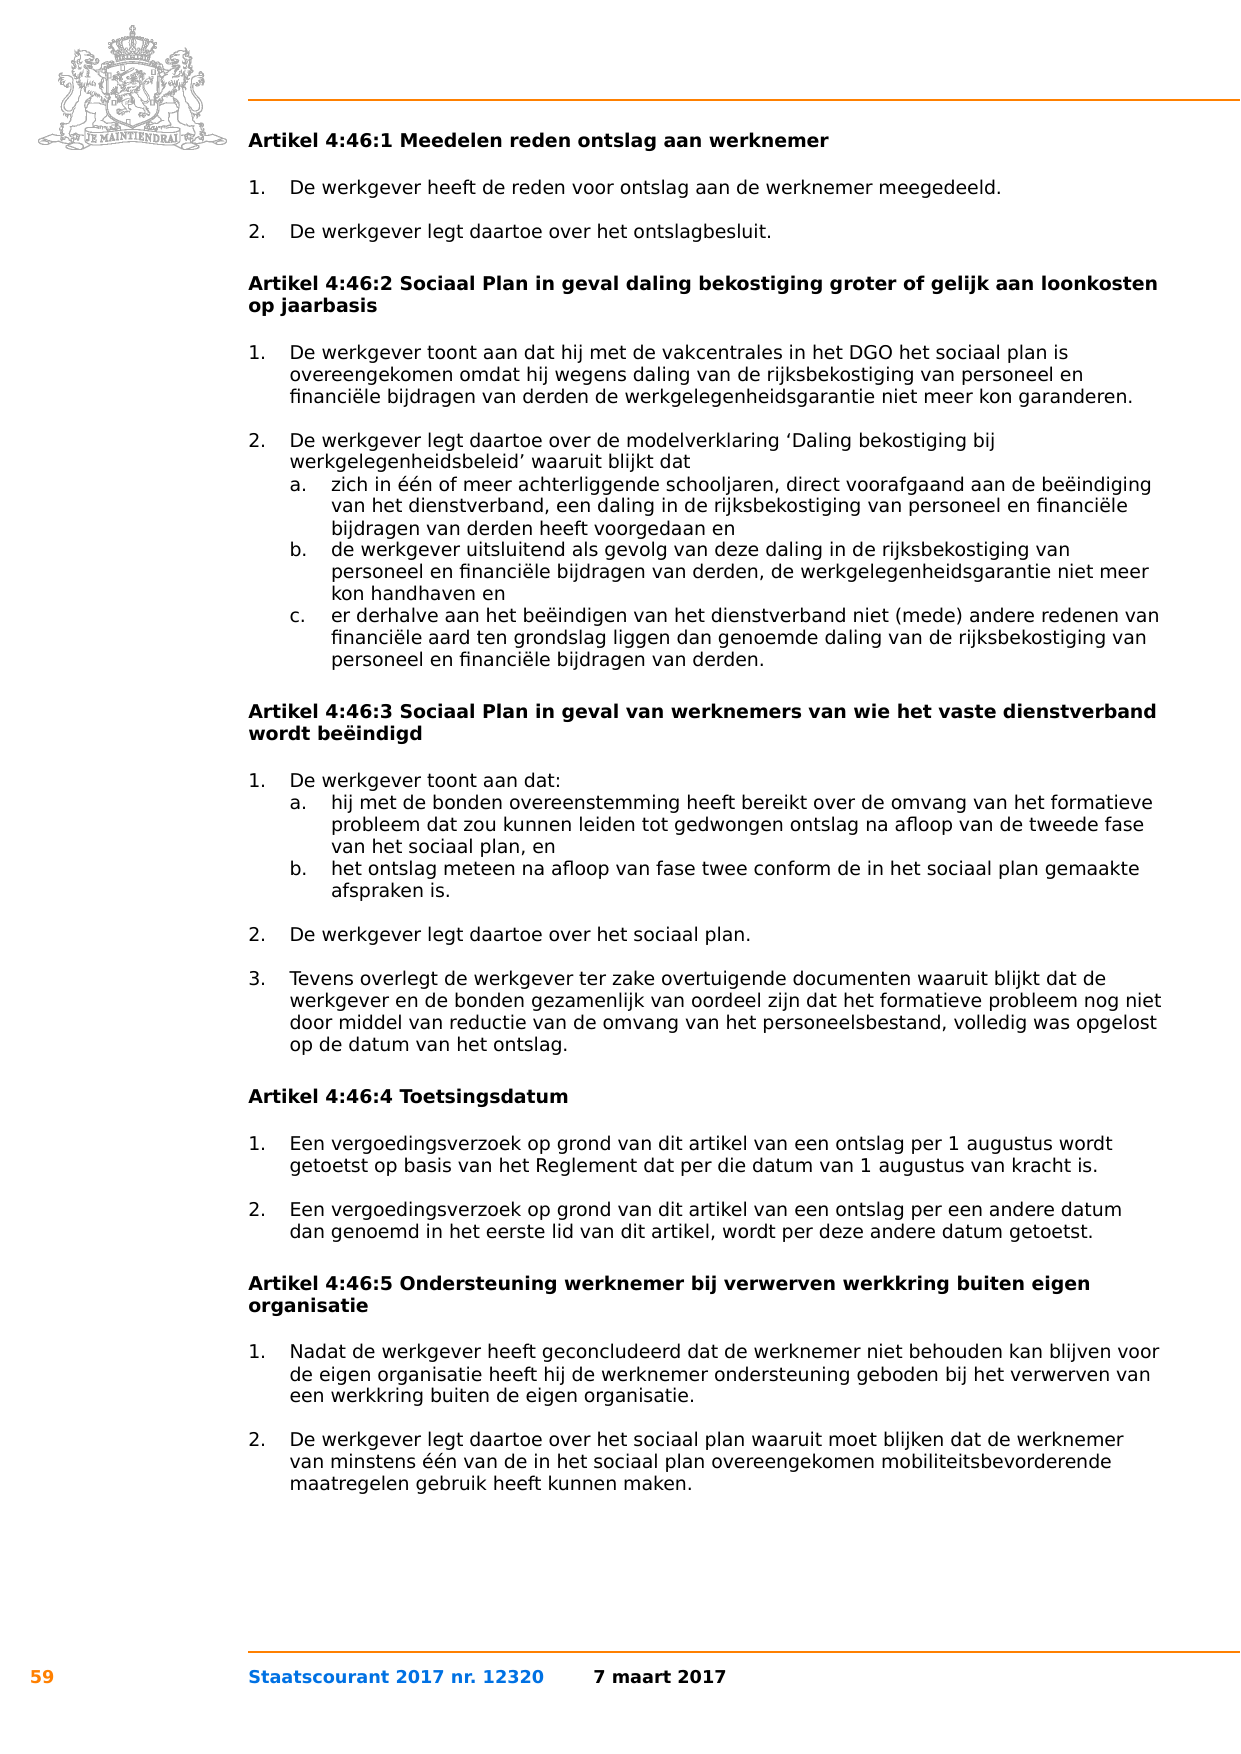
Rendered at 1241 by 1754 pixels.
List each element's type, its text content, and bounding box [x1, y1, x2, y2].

text 1. Een vergoedingsverzoek op grond van dit artikel van een ontslag per 1 augustus wordt getoetst op basis van het Reglement dat per die datum van 1 augustus van kracht is. [248, 1133, 1163, 1177]
text b. de werkgever uitsluitend als gevolg van deze daling in de rijksbekostiging van personeel en financiële bijdragen van derden, de werkgelegenheidsgarantie niet meer kon handhaven en [289, 539, 1163, 605]
text a. hij met de bonden overeenstemming heeft bereikt over de omvang van het formatieve probleem dat zou kunnen leiden tot gedwongen ontslag na afloop van de tweede fase van het sociaal plan, en [289, 792, 1163, 858]
text 1. De werkgever toont aan dat: [248, 770, 1163, 792]
subtitle Artikel 4:46:4 Toetsingsdatum [248, 1086, 1163, 1108]
subtitle Artikel 4:46:1 Meedelen reden ontslag aan werknemer [248, 130, 1163, 152]
text 1. De werkgever heeft de reden voor ontslag aan de werknemer meegedeeld. [248, 177, 1163, 199]
subtitle Artikel 4:46:3 Sociaal Plan in geval van werknemers van wie het vaste dienstverband wordt beëindigd [248, 701, 1163, 745]
subtitle Artikel 4:46:5 Ondersteuning werknemer bij verwerven werkkring buiten eigen organisatie [248, 1272, 1163, 1316]
subtitle Artikel 4:46:2 Sociaal Plan in geval daling bekostiging groter of gelijk aan loonkosten op jaarbasis [248, 273, 1163, 317]
text 2. De werkgever legt daartoe over het sociaal plan waaruit moet blijken dat de werknemer van minstens één van de in het sociaal plan overeengekomen mobiliteitsbevorderende maatregelen gebruik heeft kunnen maken. [248, 1429, 1163, 1495]
text 1. Nadat de werkgever heeft geconcludeerd dat de werknemer niet behouden kan blijven voor de eigen organisatie heeft hij de werknemer ondersteuning geboden bij het verwerven van een werkkring buiten de eigen organisatie. [248, 1341, 1163, 1407]
picture [38, 25, 227, 150]
text 2. De werkgever legt daartoe over het sociaal plan. [248, 924, 1163, 946]
text 1. De werkgever toont aan dat hij met de vakcentrales in het DGO het sociaal plan is overeengekomen omdat hij wegens daling van de rijksbekostiging van personeel en financiële bijdragen van derden de werkgelegenheidsgarantie niet meer kon garanderen. [248, 342, 1163, 408]
text b. het ontslag meteen na afloop van fase twee conform de in het sociaal plan gemaakte afspraken is. [289, 858, 1163, 902]
text a. zich in één of meer achterliggende schooljaren, direct voorafgaand aan de beëindiging van het dienstverband, een daling in de rijksbekostiging van personeel en financiële bijdragen van derden heeft voorgedaan en [289, 473, 1163, 539]
text 3. Tevens overlegt de werkgever ter zake overtuigende documenten waaruit blijkt dat de werkgever en de bonden gezamenlijk van oordeel zijn dat het formatieve probleem nog niet door middel van reductie van de omvang van het personeelsbestand, volledig was opgelost op de datum van het ontslag. [248, 968, 1163, 1056]
text 2. De werkgever legt daartoe over de modelverklaring ‘Daling bekostiging bij werkgelegenheidsbeleid’ waaruit blijkt dat [248, 429, 1163, 473]
text c. er derhalve aan het beëindigen van het dienstverband niet (mede) andere redenen van financiële aard ten grondslag liggen dan genoemde daling van de rijksbekostiging van personeel en financiële bijdragen van derden. [289, 605, 1163, 671]
text 2. Een vergoedingsverzoek op grond van dit artikel van een ontslag per een andere datum dan genoemd in het eerste lid van dit artikel, wordt per deze andere datum getoetst. [248, 1198, 1163, 1242]
text 2. De werkgever legt daartoe over het ontslagbesluit. [248, 221, 1163, 243]
